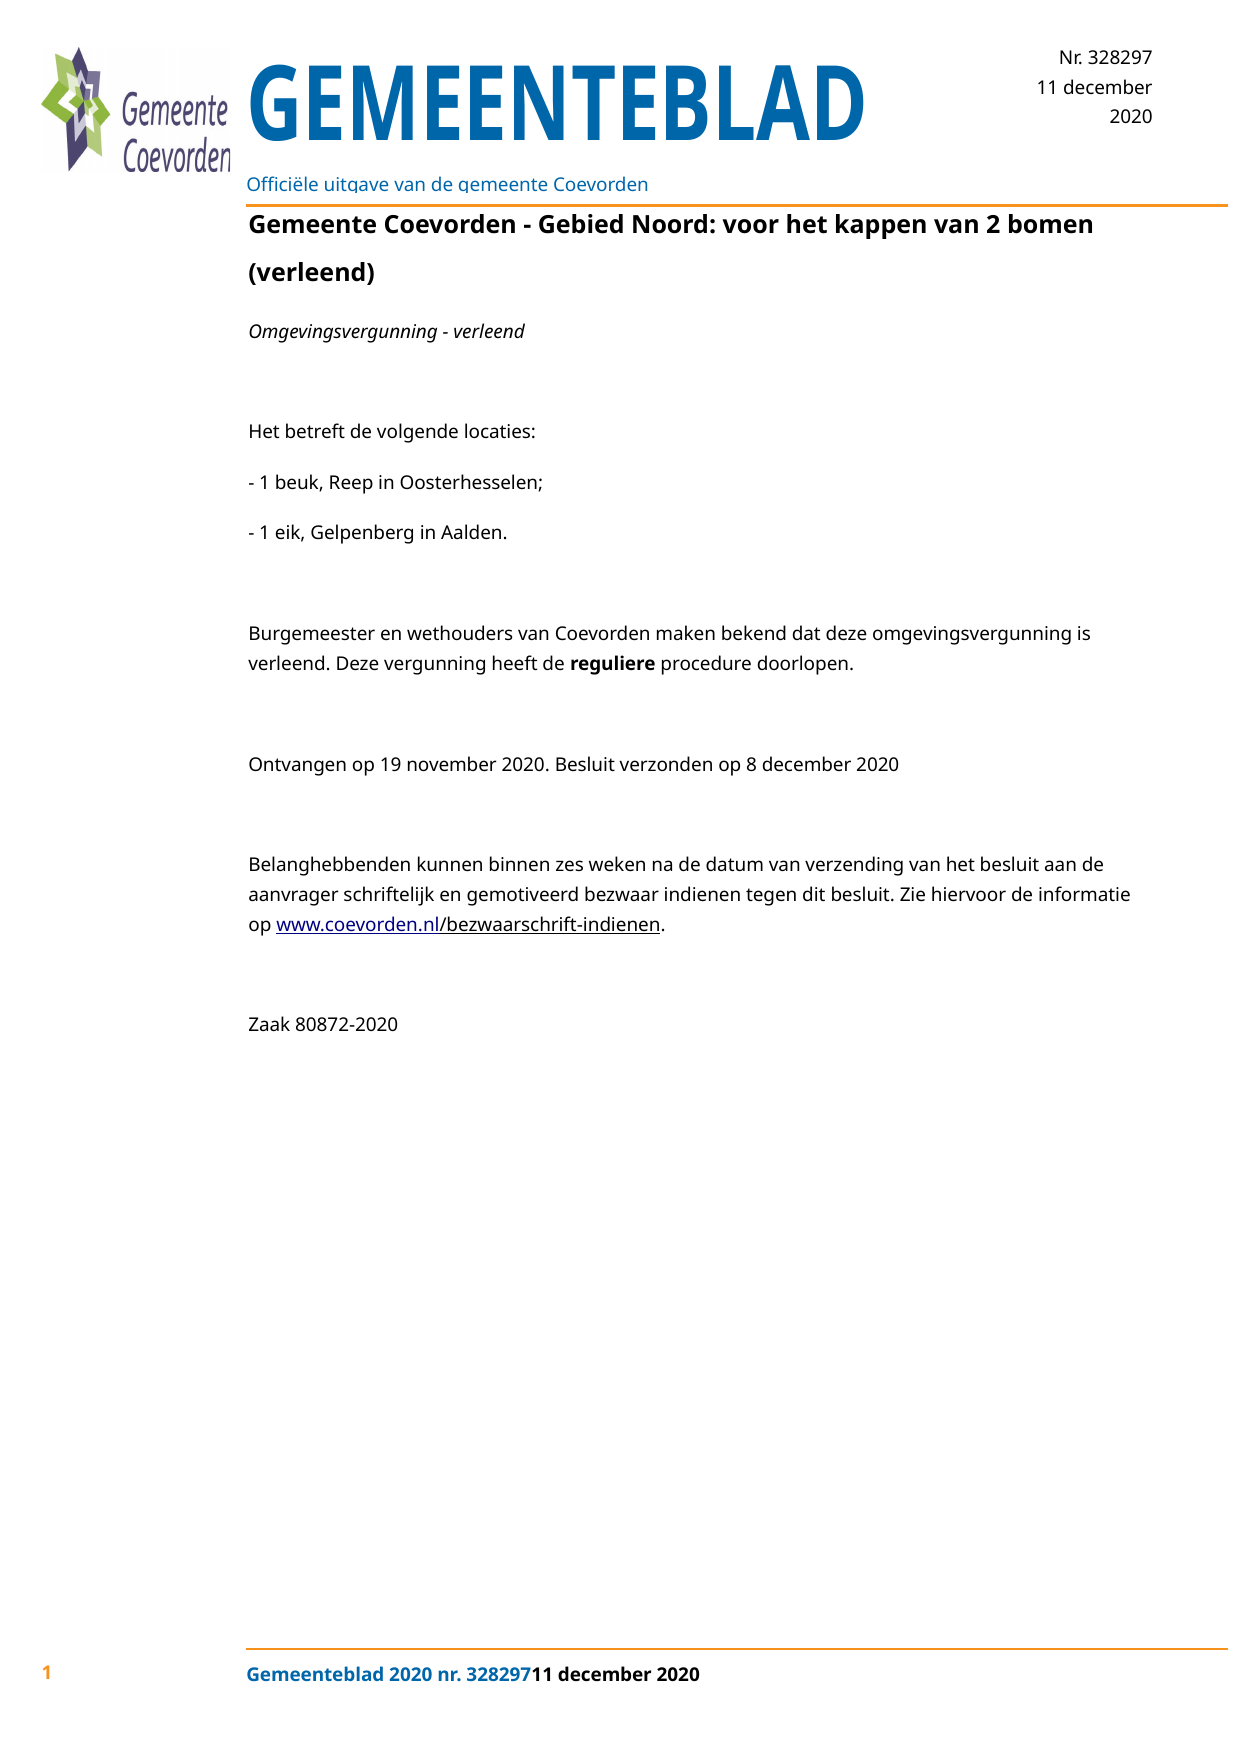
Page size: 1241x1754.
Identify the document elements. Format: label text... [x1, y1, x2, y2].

text Het betreft de volgende locaties: [248, 419, 1152, 444]
text Omgevingsvergunning - verleend [248, 318, 1152, 344]
text - 1 beuk, Reep in Oosterhesselen; [248, 469, 1152, 495]
text Burgemeester en wethouders van Coevorden maken bekend dat deze omgevingsvergunning is verleend. Deze vergunning heeft de reguliere procedure doorlopen. [248, 620, 1152, 676]
text - 1 eik, Gelpenberg in Aalden. [248, 519, 1152, 545]
picture [41, 47, 231, 172]
text Ontvangen op 19 november 2020. Besluit verzonden op 8 december 2020 [248, 751, 1152, 777]
text Gemeente Coevorden - Gebied Noord: voor het kappen van 2 bomen (verleend) [248, 207, 1152, 288]
text Zaak 80872-2020 [248, 1012, 1152, 1037]
text Belanghebbenden kunnen binnen zes weken na de datum van verzending van het besluit aan de aanvrager schriftelijk en gemotiveerd bezwaar indienen tegen dit besluit. Zie hiervoor de informatie op www.coevorden.nl/bezwaarschrift-indienen. [248, 852, 1152, 937]
